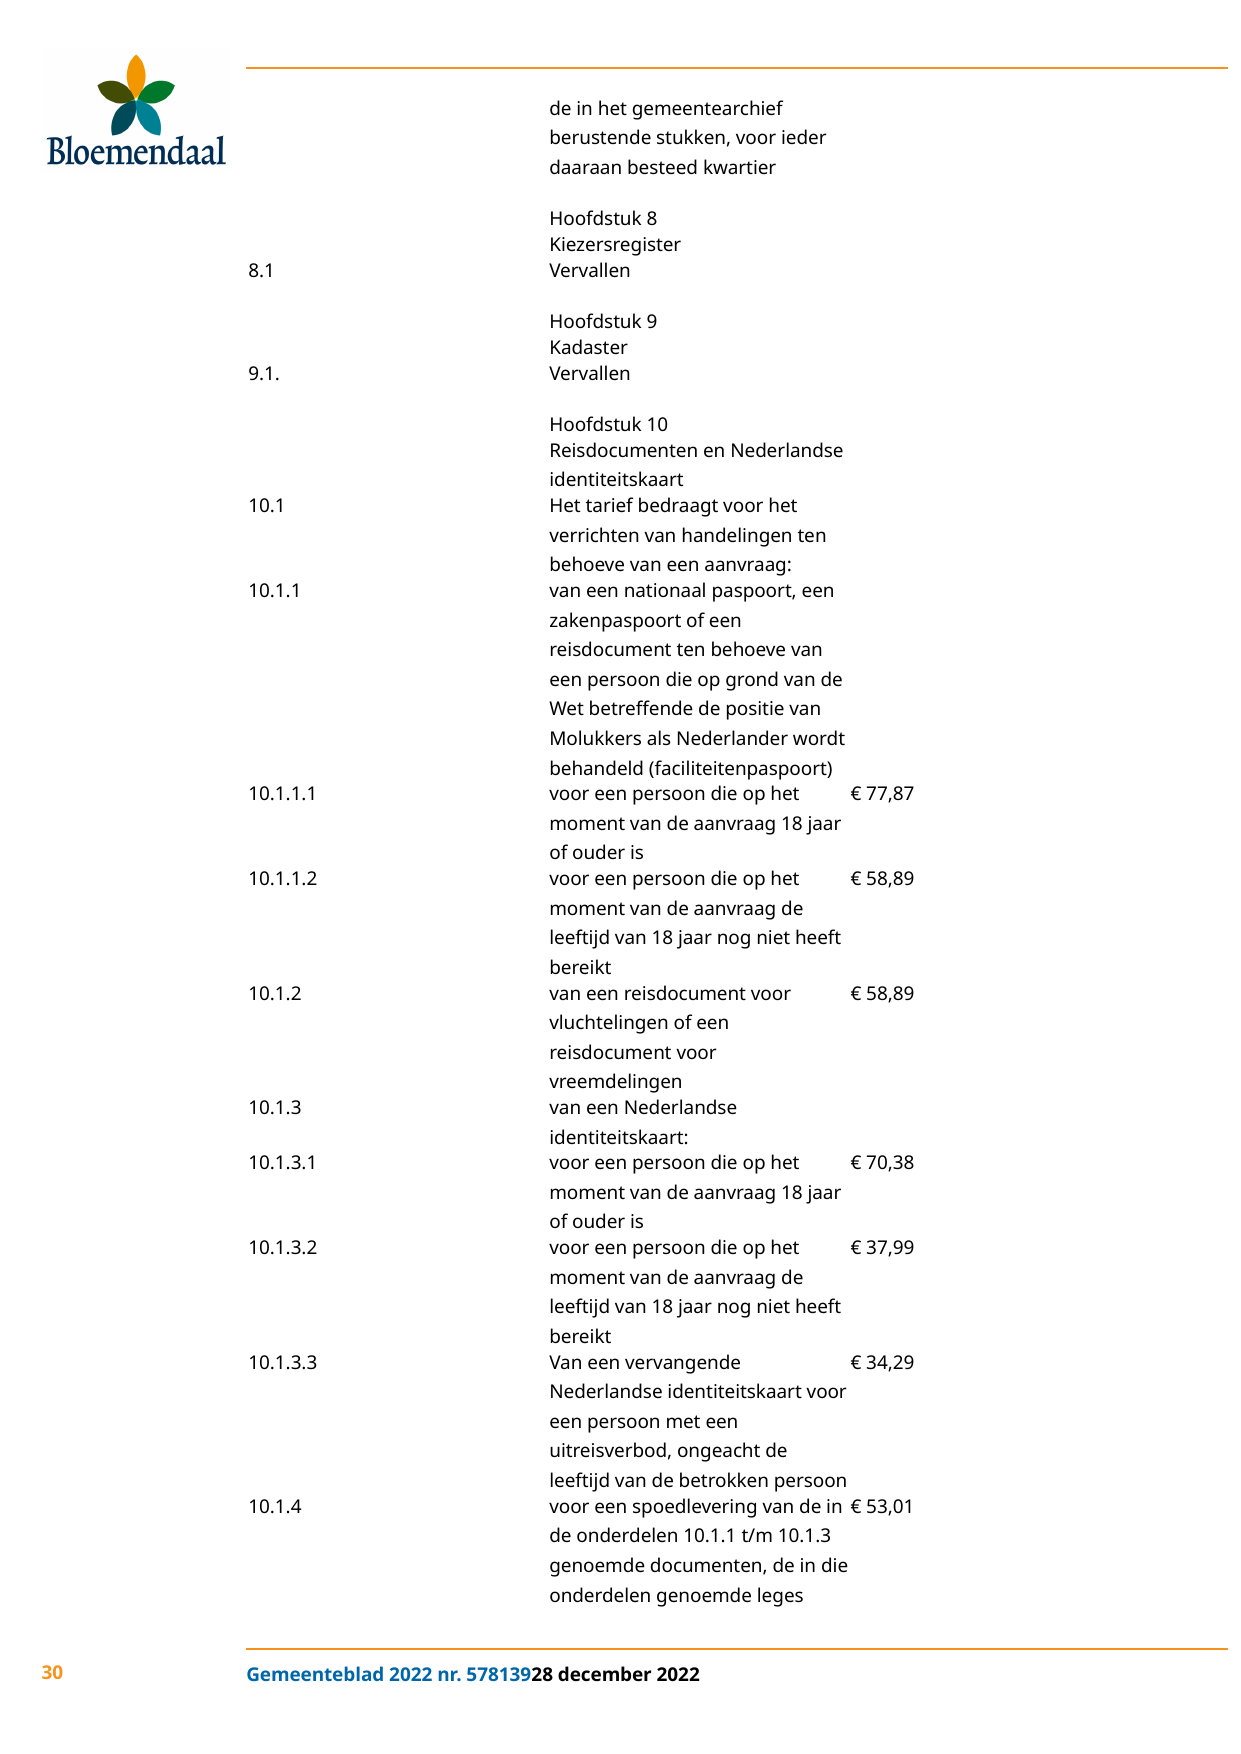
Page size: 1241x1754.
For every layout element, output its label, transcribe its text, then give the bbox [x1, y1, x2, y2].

table_cell [850, 231, 1152, 257]
table_cell Hoofdstuk 9 [549, 308, 850, 334]
table_cell voor een spoedlevering van de in de onderdelen 10.1.1 t/m 10.1.3 genoemde documenten, de in die onderdelen genoemde leges [549, 1493, 850, 1607]
table_cell € 34,29 [850, 1349, 1152, 1493]
table_cell [248, 437, 549, 492]
table_cell [850, 1094, 1152, 1149]
table_cell [549, 283, 850, 308]
table_cell 10.1.2 [248, 980, 549, 1094]
table_cell [248, 180, 549, 205]
table_cell voor een persoon die op het moment van de aanvraag de leeftijd van 18 jaar nog niet heeft bereikt [549, 865, 850, 980]
table_cell Van een vervangende Nederlandse identiteitskaart voor een persoon met een uitreisverbod, ongeacht de leeftijd van de betrokken persoon [549, 1349, 850, 1493]
table_cell van een nationaal paspoort, een zakenpaspoort of een reisdocument ten behoeve van een persoon die op grond van de Wet betreffende de positie van Molukkers als Nederlander wordt behandeld (faciliteitenpaspoort) [549, 577, 850, 780]
table_cell [248, 95, 549, 180]
table_cell voor een persoon die op het moment van de aanvraag de leeftijd van 18 jaar nog niet heeft bereikt [549, 1235, 850, 1349]
table_cell Hoofdstuk 10 [549, 411, 850, 437]
table_cell [850, 308, 1152, 334]
table_cell € 77,87 [850, 780, 1152, 865]
table_cell 10.1.1.2 [248, 865, 549, 980]
table_cell 10.1.3.2 [248, 1235, 549, 1349]
table_cell voor een persoon die op het moment van de aanvraag 18 jaar of ouder is [549, 1150, 850, 1234]
table_cell [850, 492, 1152, 577]
table_cell [850, 257, 1152, 283]
table_cell [850, 95, 1152, 180]
table_cell [850, 577, 1152, 780]
table_cell [248, 386, 549, 411]
table_cell [850, 334, 1152, 360]
table_cell 10.1.4 [248, 1493, 549, 1607]
table_cell [248, 308, 549, 334]
table_cell [248, 231, 549, 257]
table_cell [850, 205, 1152, 231]
table_cell voor een persoon die op het moment van de aanvraag 18 jaar of ouder is [549, 780, 850, 865]
table_cell [850, 386, 1152, 411]
table_cell Reisdocumenten en Nederlandse identiteitskaart [549, 437, 850, 492]
table_cell [850, 180, 1152, 205]
table_cell Kadaster [549, 334, 850, 360]
table_cell 10.1.3 [248, 1094, 549, 1149]
table_cell [850, 411, 1152, 437]
table_cell van een Nederlandse identiteitskaart: [549, 1094, 850, 1149]
picture [41, 47, 231, 172]
table_cell [248, 283, 549, 308]
table_cell € 58,89 [850, 980, 1152, 1094]
table_cell 10.1.3.3 [248, 1349, 549, 1493]
table_cell Vervallen [549, 257, 850, 283]
table_cell [248, 205, 549, 231]
table_cell [850, 360, 1152, 386]
table_cell Hoofdstuk 8 [549, 205, 850, 231]
table_cell van een reisdocument voor vluchtelingen of een reisdocument voor vreemdelingen [549, 980, 850, 1094]
table_cell € 58,89 [850, 865, 1152, 980]
table_cell € 53,01 [850, 1493, 1152, 1607]
table_cell [850, 283, 1152, 308]
table_cell [850, 437, 1152, 492]
table_cell 10.1.1.1 [248, 780, 549, 865]
table_cell [549, 180, 850, 205]
table_cell € 70,38 [850, 1150, 1152, 1234]
table_cell [549, 386, 850, 411]
table_cell 9.1. [248, 360, 549, 386]
table_cell 10.1.3.1 [248, 1150, 549, 1234]
table_cell [248, 334, 549, 360]
table_cell 10.1 [248, 492, 549, 577]
table_cell Vervallen [549, 360, 850, 386]
table_cell [248, 411, 549, 437]
table_cell 10.1.1 [248, 577, 549, 780]
table_cell Het tarief bedraagt voor het verrichten van handelingen ten behoeve van een aanvraag: [549, 492, 850, 577]
table_cell € 37,99 [850, 1235, 1152, 1349]
table_cell de in het gemeentearchief berustende stukken, voor ieder daaraan besteed kwartier [549, 95, 850, 180]
table_cell Kiezersregister [549, 231, 850, 257]
table_cell 8.1 [248, 257, 549, 283]
